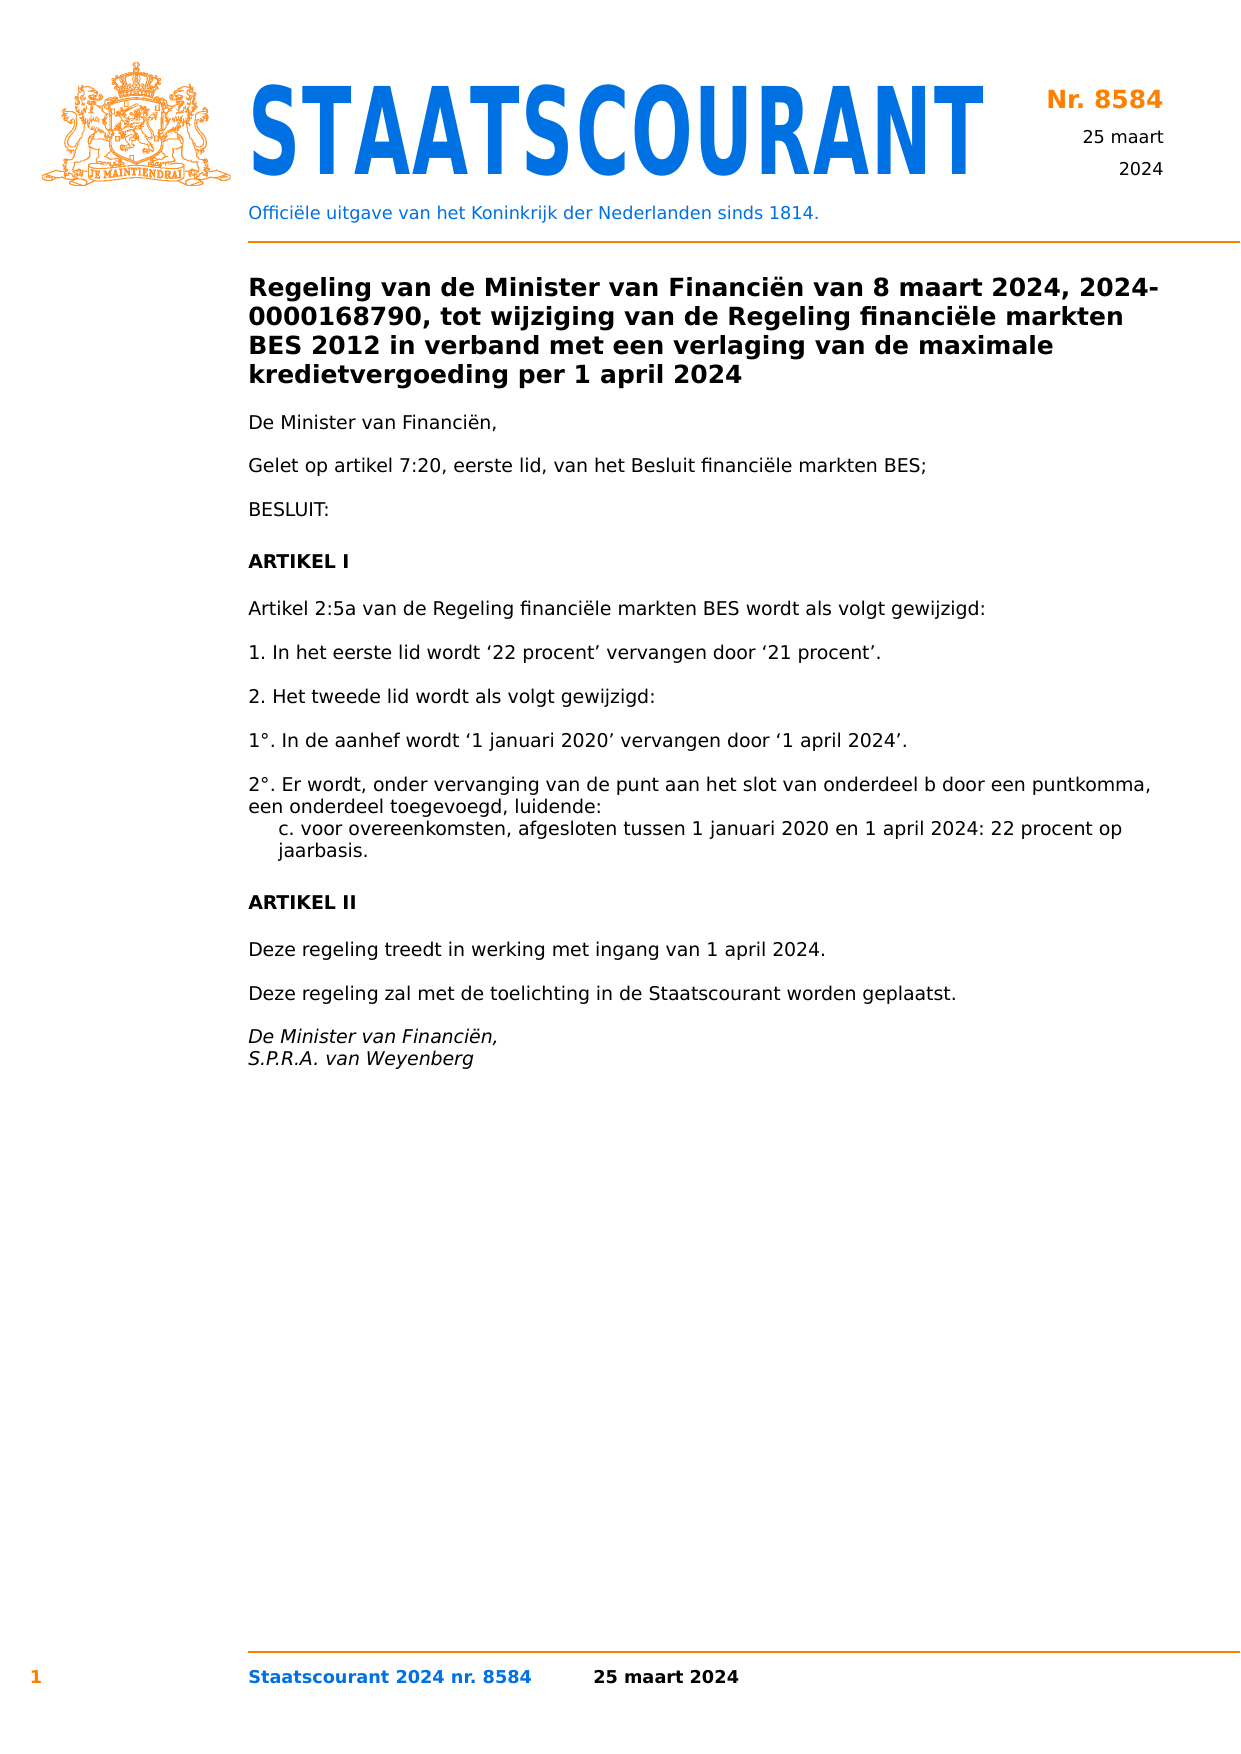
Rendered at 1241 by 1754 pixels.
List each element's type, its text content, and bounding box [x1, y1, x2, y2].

table_cell 2024 [998, 153, 1240, 203]
picture [41, 62, 231, 186]
table_cell 25 maart [998, 121, 1240, 153]
text 2°. Er wordt, onder vervanging van de punt aan het slot van onderdeel b door een puntkomma, een onderdeel toegevoegd, luidende: [248, 774, 1163, 818]
text De Minister van Financiën, [248, 412, 1163, 433]
text c. voor overeenkomsten, afgesloten tussen 1 januari 2020 en 1 april 2024: 22 procent op jaarbasis. [278, 818, 1163, 862]
text 1°. In de aanhef wordt ‘1 januari 2020’ vervangen door ‘1 april 2024’. [248, 730, 1163, 752]
subtitle ARTIKEL II [248, 892, 1163, 913]
text 2. Het tweede lid wordt als volgt gewijzigd: [248, 686, 1163, 708]
table_header STAATSCOURANT [248, 62, 998, 203]
text Deze regeling treedt in werking met ingang van 1 april 2024. [248, 938, 1163, 961]
table_header [25, 62, 248, 241]
text Deze regeling zal met de toelichting in de Staatscourant worden geplaatst. [248, 982, 1163, 1004]
text 1. In het eerste lid wordt ‘22 procent’ vervangen door ‘21 procent’. [248, 642, 1163, 664]
subtitle Regeling van de Minister van Financiën van 8 maart 2024, 2024-0000168790, tot wijziging van de Regeling financiële markten BES 2012 in verband met een verlaging van de maximale kredietvergoeding per 1 april 2024 [248, 273, 1163, 390]
table_header Nr. 8584 [998, 62, 1240, 121]
text BESLUIT: [248, 499, 1163, 521]
text Artikel 2:5a van de Regeling financiële markten BES wordt als volgt gewijzigd: [248, 598, 1163, 620]
table_cell Officiële uitgave van het Koninkrijk der Nederlanden sinds 1814. [248, 203, 1240, 241]
text De Minister van Financiën, S.P.R.A. van Weyenberg [248, 1026, 1163, 1070]
text Gelet op artikel 7:20, eerste lid, van het Besluit financiële markten BES; [248, 455, 1163, 477]
subtitle ARTIKEL I [248, 551, 1163, 573]
